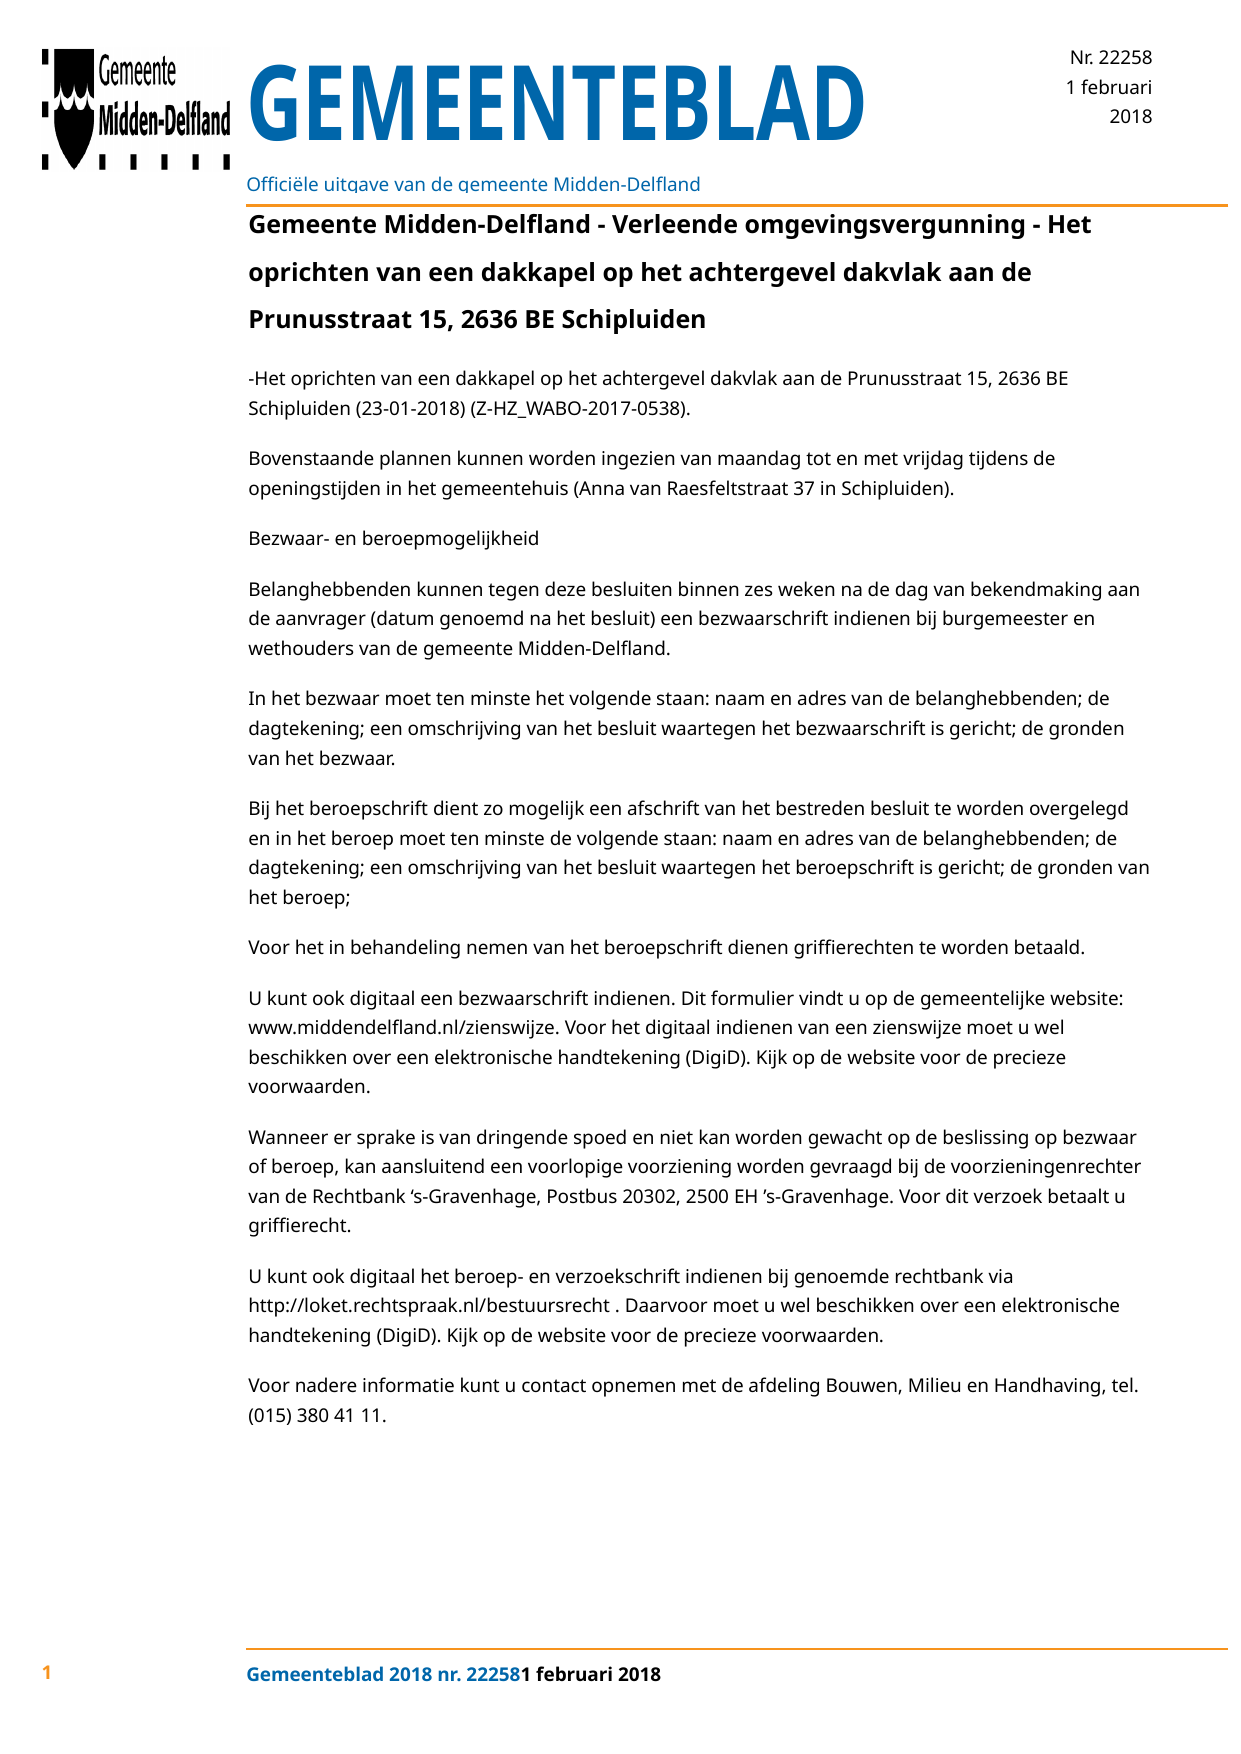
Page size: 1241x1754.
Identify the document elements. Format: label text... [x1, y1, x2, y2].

text Voor nadere informatie kunt u contact opnemen met de afdeling Bouwen, Milieu en Handhaving, tel. (015) 380 41 11. [248, 1373, 1152, 1428]
text Bezwaar- en beroepmogelijkheid [248, 526, 1152, 551]
text Gemeente Midden-Delfland - Verleende omgevingsvergunning - Het oprichten van een dakkapel op het achtergevel dakvlak aan de Prunusstraat 15, 2636 BE Schipluiden [248, 207, 1152, 336]
text Belanghebbenden kunnen tegen deze besluiten binnen zes weken na de dag van bekendmaking aan de aanvrager (datum genoemd na het besluit) een bezwaarschrift indienen bij burgemeester en wethouders van de gemeente Midden-Delfland. [248, 576, 1152, 661]
text Bovenstaande plannen kunnen worden ingezien van maandag tot en met vrijdag tijdens de openingstijden in het gemeentehuis (Anna van Raesfeltstraat 37 in Schipluiden). [248, 446, 1152, 501]
text -Het oprichten van een dakkapel op het achtergevel dakvlak aan de Prunusstraat 15, 2636 BE Schipluiden (23-01-2018) (Z-HZ_WABO-2017-0538). [248, 366, 1152, 421]
text Bij het beroepschrift dient zo mogelijk een afschrift van het bestreden besluit te worden overgelegd en in het beroep moet ten minste de volgende staan: naam en adres van de belanghebbenden; de dagtekening; een omschrijving van het besluit waartegen het beroepschrift is gericht; de gronden van het beroep; [248, 795, 1152, 909]
picture [41, 47, 231, 172]
text U kunt ook digitaal een bezwaarschrift indienen. Dit formulier vindt u op de gemeentelijke website: www.middendelfland.nl/zienswijze. Voor het digitaal indienen van een zienswijze moet u wel beschikken over een elektronische handtekening (DigiD). Kijk op de website voor de precieze voorwaarden. [248, 985, 1152, 1099]
text Wanneer er sprake is van dringende spoed en niet kan worden gewacht op de beslissing op bezwaar of beroep, kan aansluitend een voorlopige voorziening worden gevraagd bij de voorzieningenrechter van de Rechtbank ‘s-Gravenhage, Postbus 20302, 2500 EH ’s-Gravenhage. Voor dit verzoek betaalt u griffierecht. [248, 1124, 1152, 1238]
text U kunt ook digitaal het beroep- en verzoekschrift indienen bij genoemde rechtbank via http://loket.rechtspraak.nl/bestuursrecht . Daarvoor moet u wel beschikken over een elektronische handtekening (DigiD). Kijk op de website voor de precieze voorwaarden. [248, 1263, 1152, 1348]
text Voor het in behandeling nemen van het beroepschrift dienen griffierechten te worden betaald. [248, 934, 1152, 960]
text In het bezwaar moet ten minste het volgende staan: naam en adres van de belanghebbenden; de dagtekening; een omschrijving van het besluit waartegen het bezwaarschrift is gericht; de gronden van het bezwaar. [248, 686, 1152, 770]
